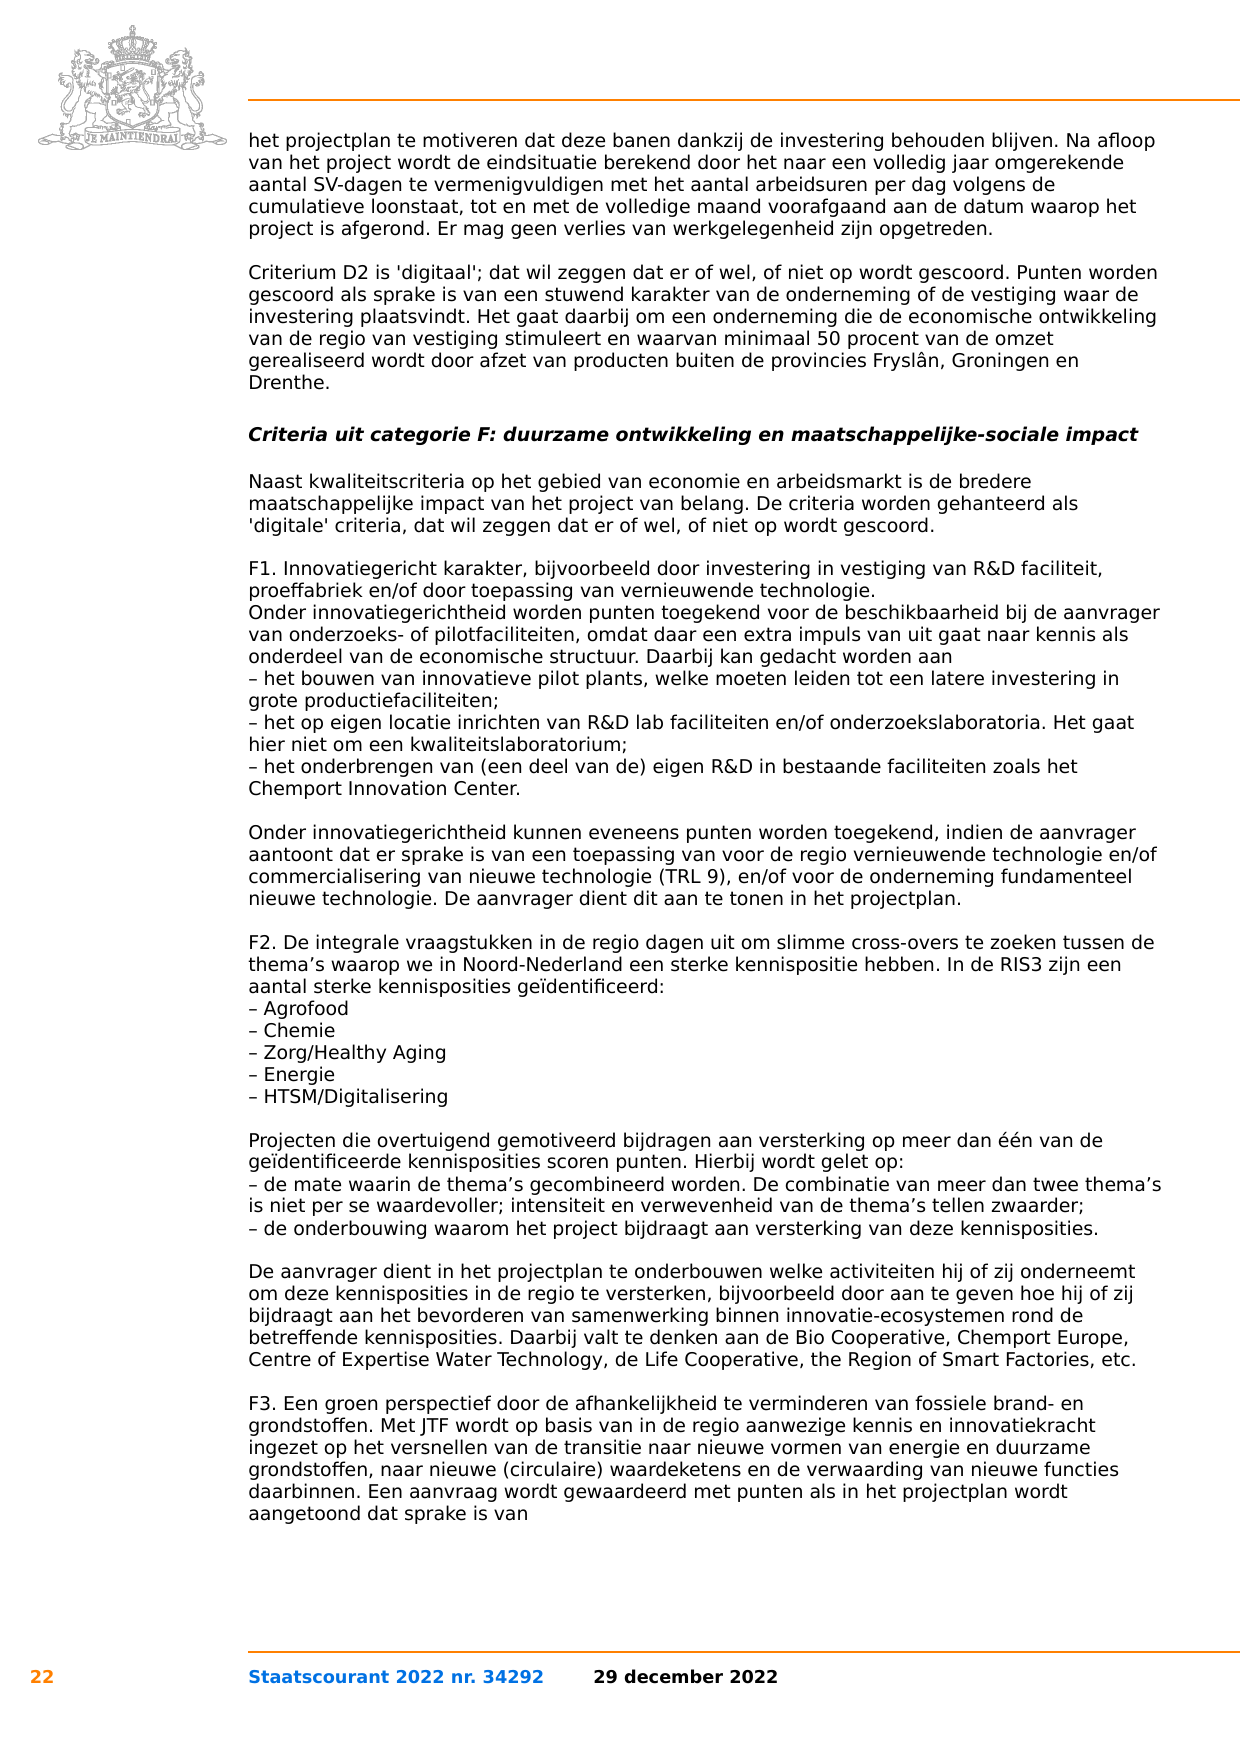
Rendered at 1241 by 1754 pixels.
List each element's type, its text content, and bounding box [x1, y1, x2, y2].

text – Agrofood [248, 998, 1163, 1020]
text F2. De integrale vraagstukken in de regio dagen uit om slimme cross-overs te zoeken tussen de thema’s waarop we in Noord-Nederland een sterke kennispositie hebben. In de RIS3 zijn een aantal sterke kennisposities geïdentificeerd: [248, 932, 1163, 998]
subtitle Criteria uit categorie F: duurzame ontwikkeling en maatschappelijke-sociale impact [248, 423, 1163, 446]
text – het bouwen van innovatieve pilot plants, welke moeten leiden tot een latere investering in grote productiefaciliteiten; [248, 668, 1163, 712]
text – het onderbrengen van (een deel van de) eigen R&D in bestaande faciliteiten zoals het Chemport Innovation Center. [248, 756, 1163, 800]
text De aanvrager dient in het projectplan te onderbouwen welke activiteiten hij of zij onderneemt om deze kennisposities in de regio te versterken, bijvoorbeeld door aan te geven hoe hij of zij bijdraagt aan het bevorderen van samenwerking binnen innovatie-ecosystemen rond de betreffende kennisposities. Daarbij valt te denken aan de Bio Cooperative, Chemport Europe, Centre of Expertise Water Technology, de Life Cooperative, the Region of Smart Factories, etc. [248, 1261, 1163, 1371]
picture [38, 25, 227, 150]
text – Zorg/Healthy Aging [248, 1042, 1163, 1064]
text het projectplan te motiveren dat deze banen dankzij de investering behouden blijven. Na afloop van het project wordt de eindsituatie berekend door het naar een volledig jaar omgerekende aantal SV-dagen te vermenigvuldigen met het aantal arbeidsuren per dag volgens de cumulatieve loonstaat, tot en met de volledige maand voorafgaand aan de datum waarop het project is afgerond. Er mag geen verlies van werkgelegenheid zijn opgetreden. [248, 130, 1163, 240]
text – het op eigen locatie inrichten van R&D lab faciliteiten en/of onderzoekslaboratoria. Het gaat hier niet om een kwaliteitslaboratorium; [248, 712, 1163, 756]
text – de mate waarin de thema’s gecombineerd worden. De combinatie van meer dan twee thema’s is niet per se waardevoller; intensiteit en verwevenheid van de thema’s tellen zwaarder; [248, 1173, 1163, 1217]
text Onder innovatiegerichtheid worden punten toegekend voor de beschikbaarheid bij de aanvrager van onderzoeks- of pilotfaciliteiten, omdat daar een extra impuls van uit gaat naar kennis als onderdeel van de economische structuur. Daarbij kan gedacht worden aan [248, 602, 1163, 668]
text Criterium D2 is 'digitaal'; dat wil zeggen dat er of wel, of niet op wordt gescoord. Punten worden gescoord als sprake is van een stuwend karakter van de onderneming of de vestiging waar de investering plaatsvindt. Het gaat daarbij om een onderneming die de economische ontwikkeling van de regio van vestiging stimuleert en waarvan minimaal 50 procent van de omzet gerealiseerd wordt door afzet van producten buiten de provincies Fryslân, Groningen en Drenthe. [248, 262, 1163, 393]
text – Chemie [248, 1020, 1163, 1042]
text – Energie [248, 1064, 1163, 1086]
text Projecten die overtuigend gemotiveerd bijdragen aan versterking op meer dan één van de geïdentificeerde kennisposities scoren punten. Hierbij wordt gelet op: [248, 1129, 1163, 1173]
text – HTSM/Digitalisering [248, 1086, 1163, 1108]
text – de onderbouwing waarom het project bijdraagt aan versterking van deze kennisposities. [248, 1217, 1163, 1239]
text Naast kwaliteitscriteria op het gebied van economie en arbeidsmarkt is de bredere maatschappelijke impact van het project van belang. De criteria worden gehanteerd als 'digitale' criteria, dat wil zeggen dat er of wel, of niet op wordt gescoord. [248, 471, 1163, 536]
text Onder innovatiegerichtheid kunnen eveneens punten worden toegekend, indien de aanvrager aantoont dat er sprake is van een toepassing van voor de regio vernieuwende technologie en/of commercialisering van nieuwe technologie (TRL 9), en/of voor de onderneming fundamenteel nieuwe technologie. De aanvrager dient dit aan te tonen in het projectplan. [248, 822, 1163, 910]
text F3. Een groen perspectief door de afhankelijkheid te verminderen van fossiele brand- en grondstoffen. Met JTF wordt op basis van in de regio aanwezige kennis en innovatiekracht ingezet op het versnellen van de transitie naar nieuwe vormen van energie en duurzame grondstoffen, naar nieuwe (circulaire) waardeketens en de verwaarding van nieuwe functies daarbinnen. Een aanvraag wordt gewaardeerd met punten als in het projectplan wordt aangetoond dat sprake is van [248, 1393, 1163, 1525]
text F1. Innovatiegericht karakter, bijvoorbeeld door investering in vestiging van R&D faciliteit, proeffabriek en/of door toepassing van vernieuwende technologie. [248, 558, 1163, 602]
